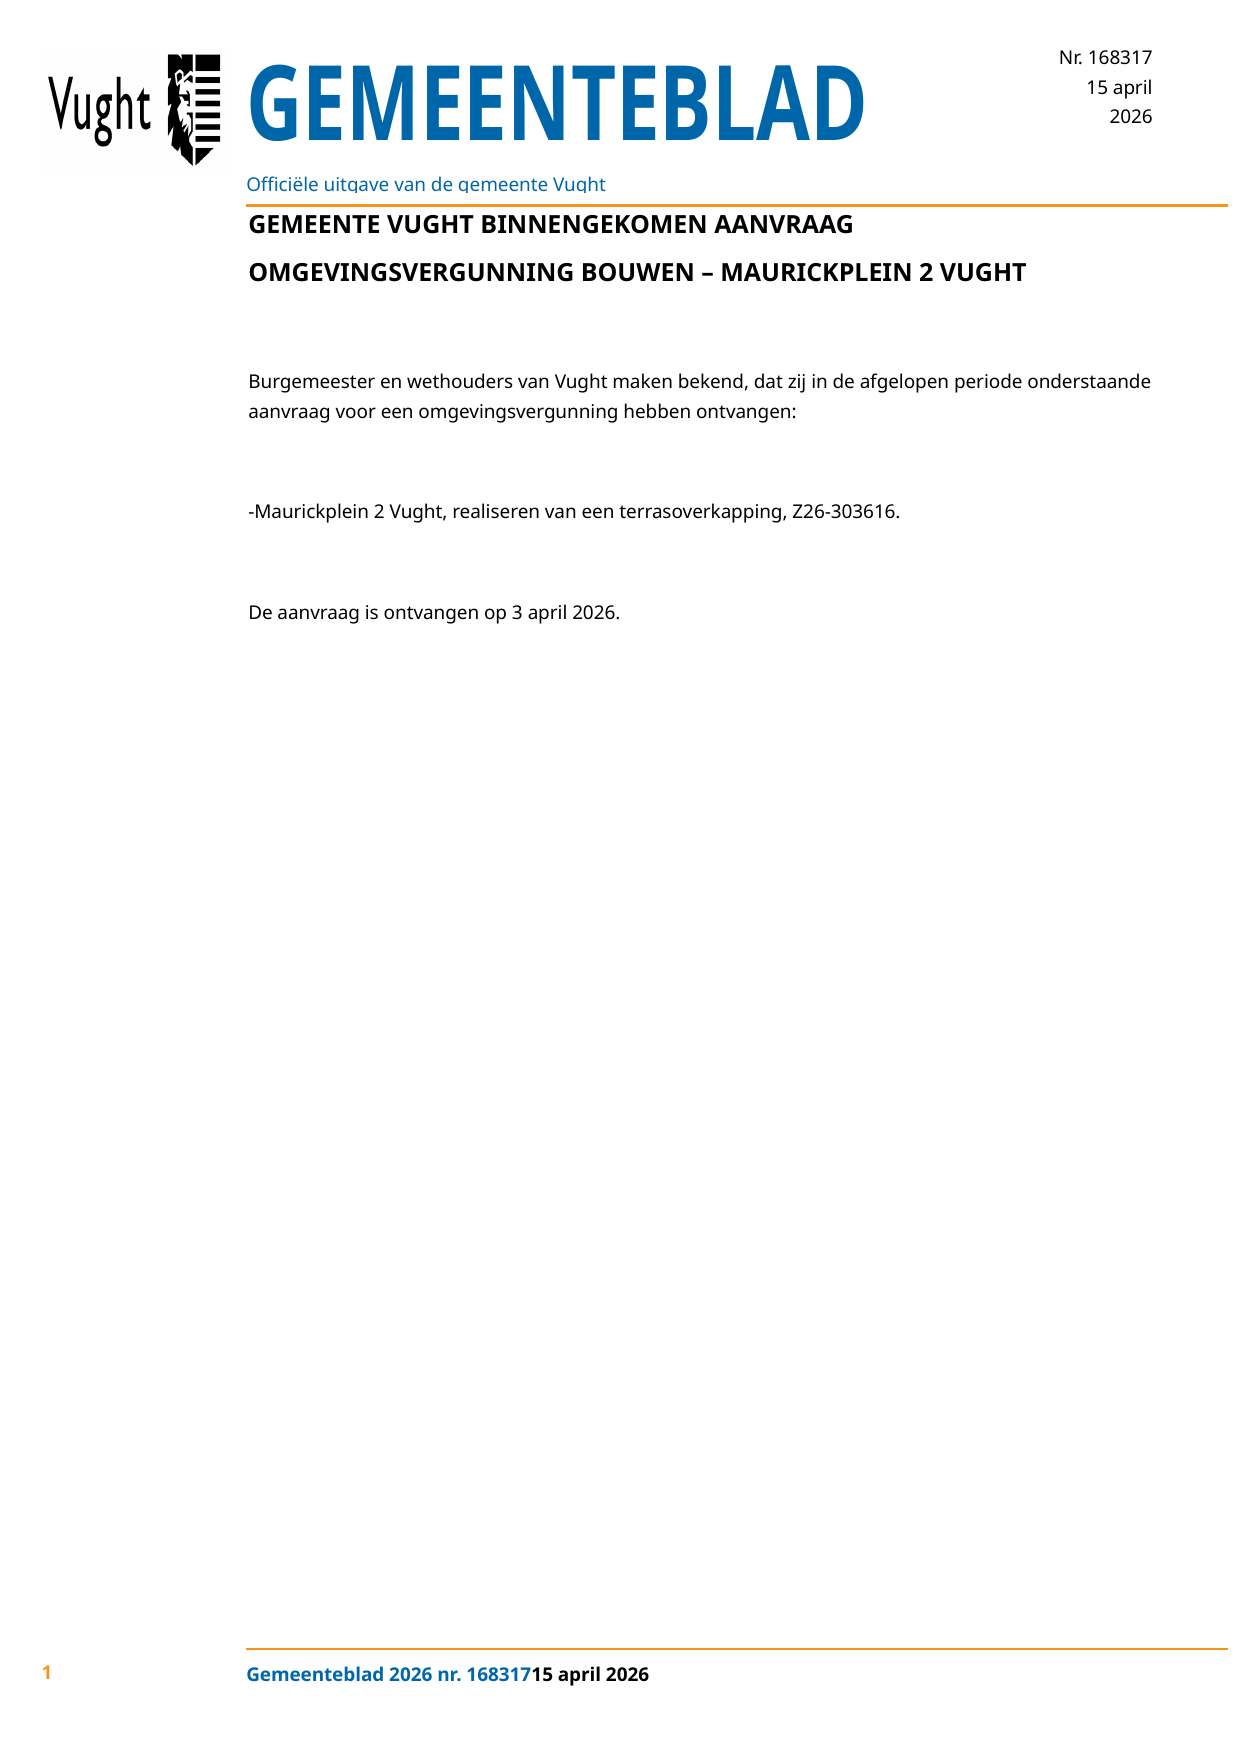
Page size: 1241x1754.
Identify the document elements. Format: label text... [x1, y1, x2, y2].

text De aanvraag is ontvangen op 3 april 2026. [248, 599, 1152, 625]
text -Maurickplein 2 Vught, realiseren van een terrasoverkapping, Z26-303616. [248, 499, 1152, 524]
picture [41, 47, 231, 172]
text Burgemeester en wethouders van Vught maken bekend, dat zij in de afgelopen periode onderstaande aanvraag voor een omgevingsvergunning hebben ontvangen: [248, 368, 1152, 424]
text GEMEENTE VUGHT BINNENGEKOMEN AANVRAAG OMGEVINGSVERGUNNING BOUWEN – MAURICKPLEIN 2 VUGHT [248, 207, 1152, 288]
